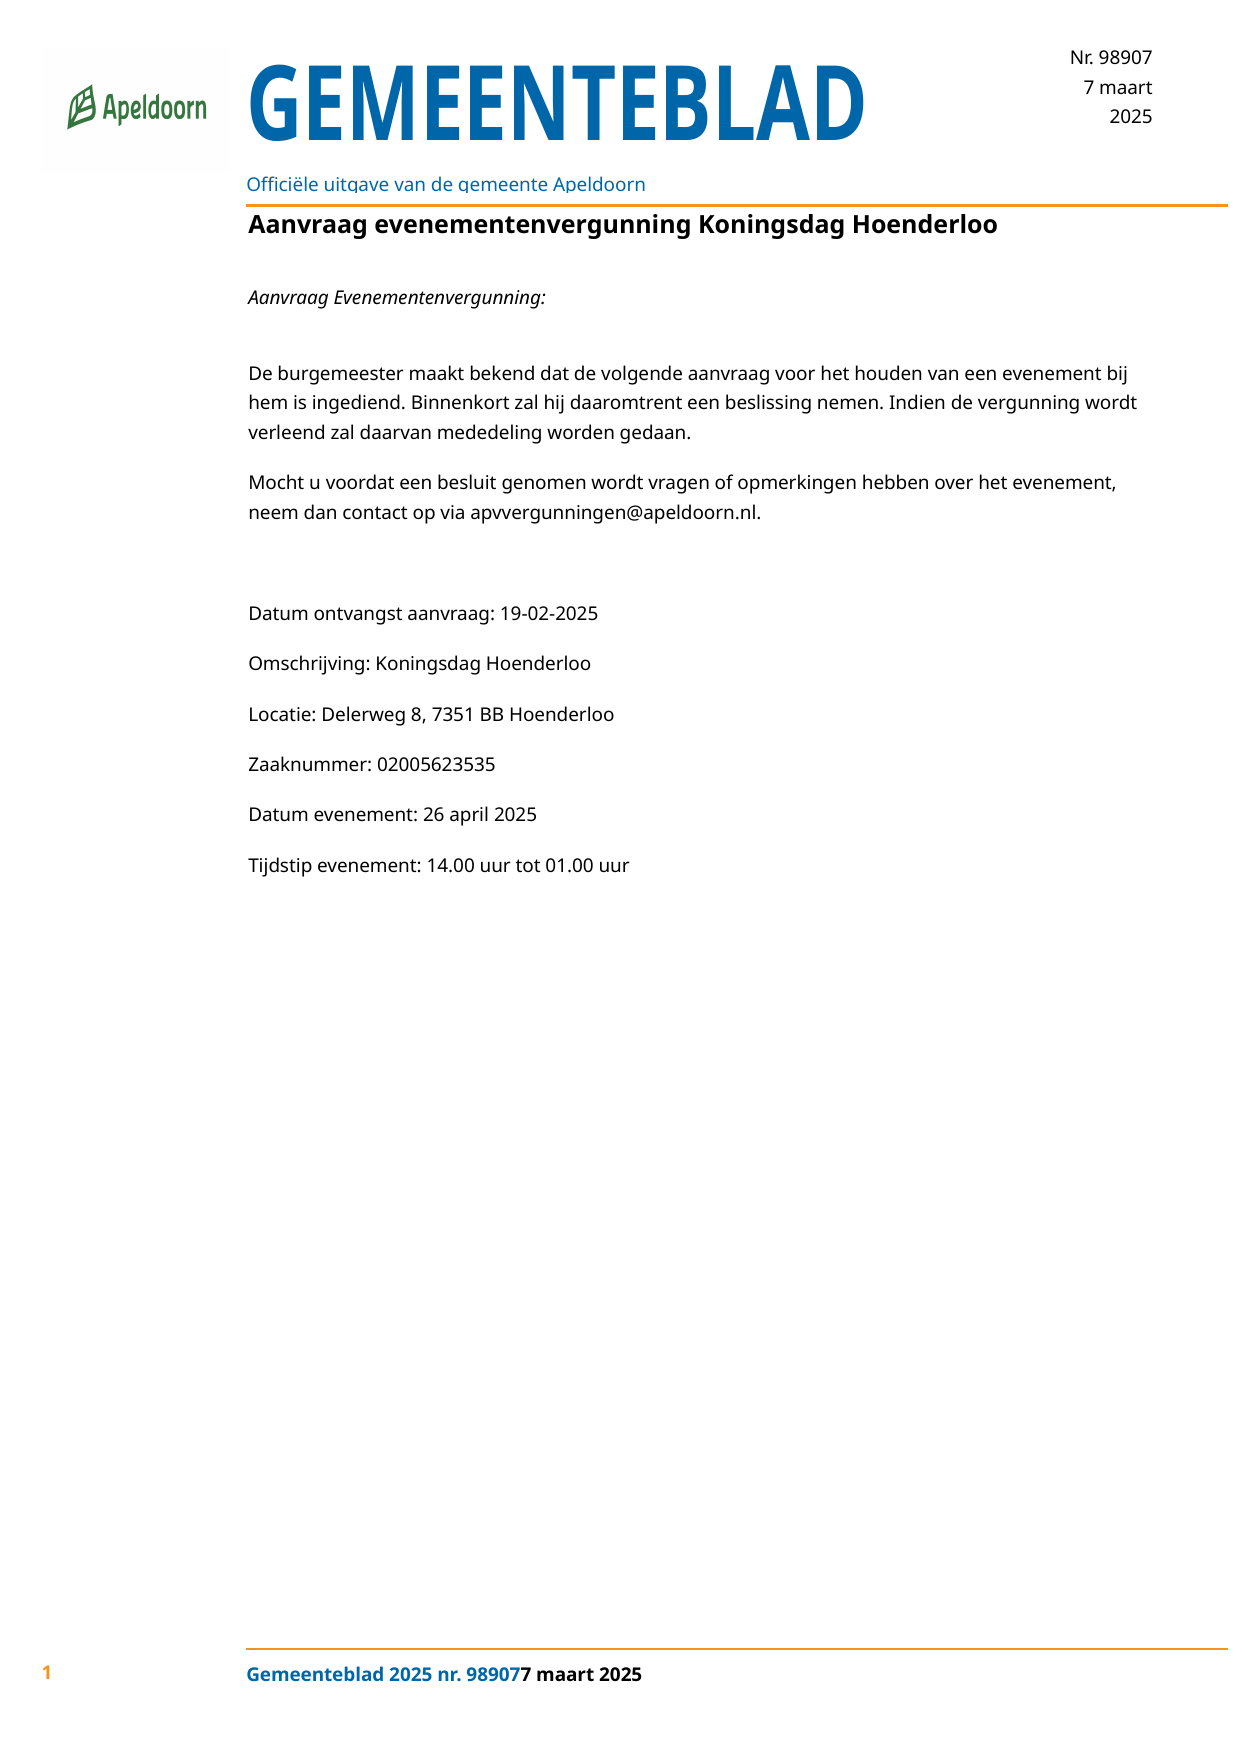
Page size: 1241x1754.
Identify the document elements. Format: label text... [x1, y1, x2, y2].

text Datum ontvangst aanvraag: 19-02-2025 [248, 600, 1152, 626]
text Zaaknummer: 02005623535 [248, 751, 1152, 777]
text Omschrijving: Koningsdag Hoenderloo [248, 650, 1152, 676]
text De burgemeester maakt bekend dat de volgende aanvraag voor het houden van een evenement bij hem is ingediend. Binnenkort zal hij daaromtrent een beslissing nemen. Indien de vergunning wordt verleend zal daarvan mededeling worden gedaan. [248, 360, 1152, 445]
text Tijdstip evenement: 14.00 uur tot 01.00 uur [248, 852, 1152, 878]
text Datum evenement: 26 april 2025 [248, 802, 1152, 827]
text Mocht u voordat een besluit genomen wordt vragen of opmerkingen hebben over het evenement, neem dan contact op via apvvergunningen@apeldoorn.nl. [248, 469, 1152, 525]
picture [41, 47, 231, 172]
text Aanvraag evenementenvergunning Koningsdag Hoenderloo [248, 207, 1152, 241]
text Locatie: Delerweg 8, 7351 BB Hoenderloo [248, 701, 1152, 727]
text Aanvraag Evenementenvergunning: [248, 284, 1152, 309]
